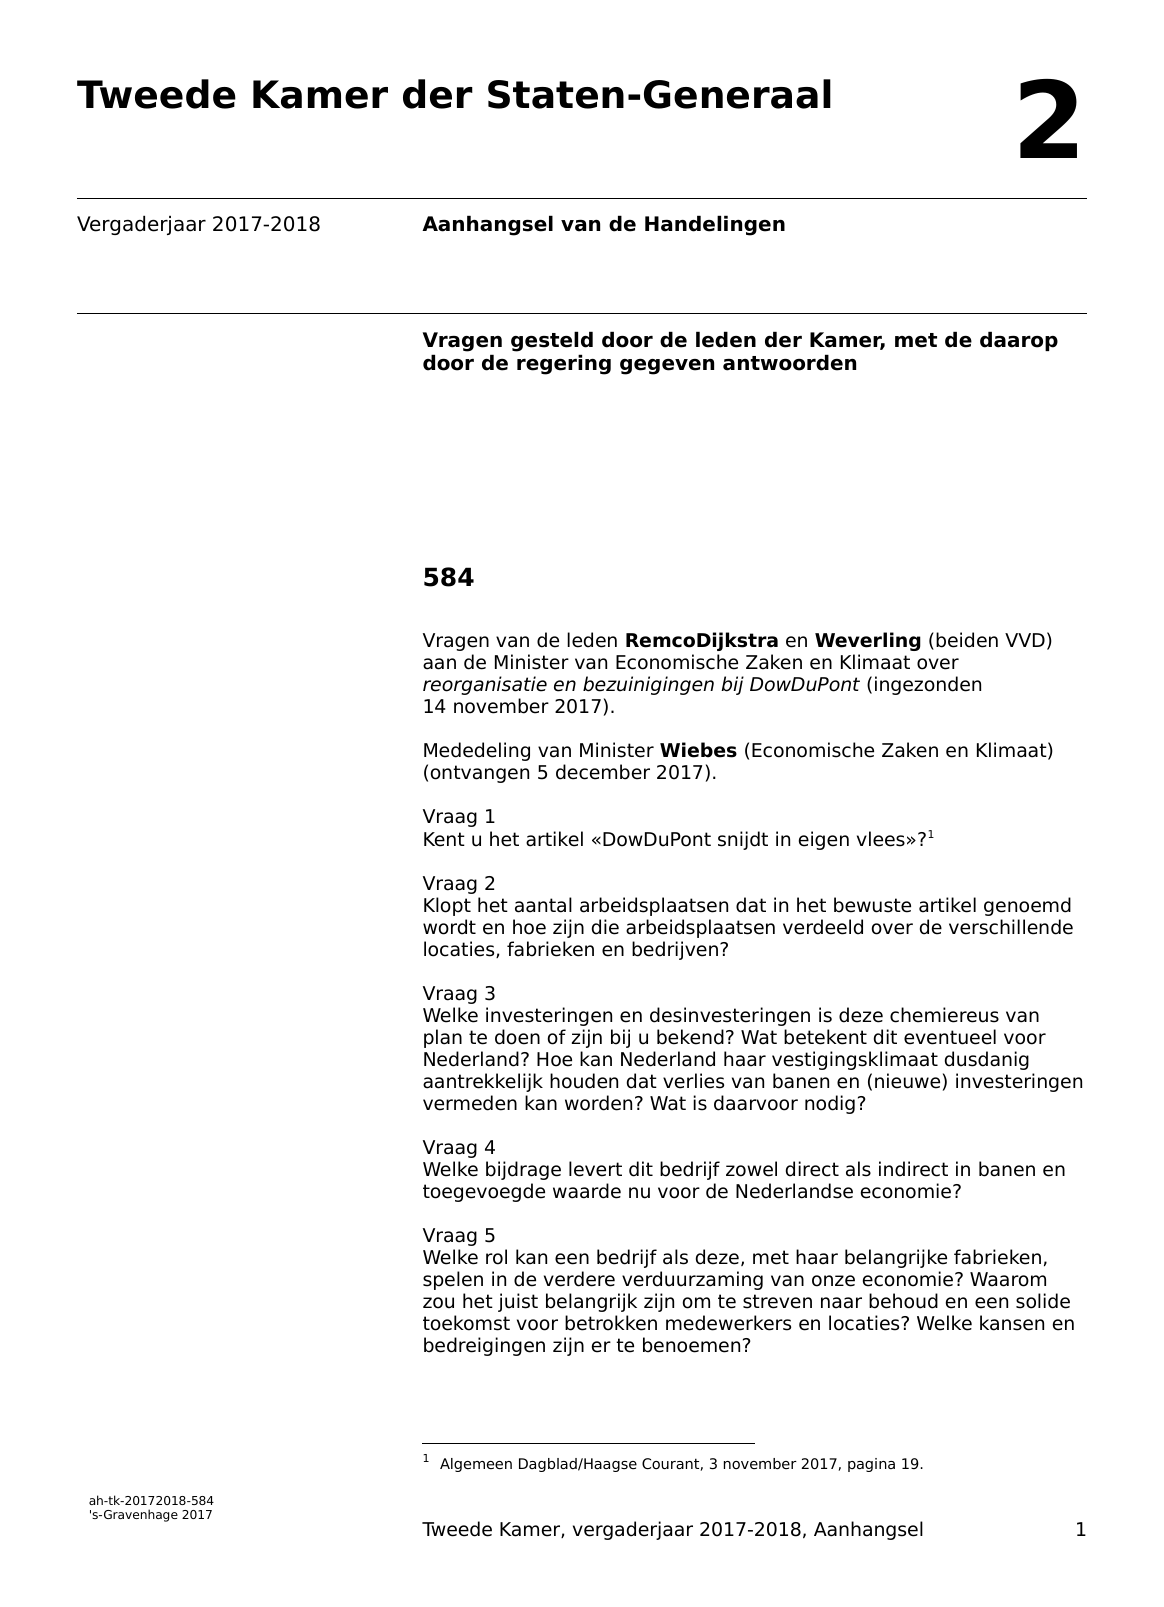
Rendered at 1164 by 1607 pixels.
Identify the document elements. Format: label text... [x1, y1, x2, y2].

text 's-Gravenhage 2017 [88, 1508, 323, 1522]
text Algemeen Dagblad/Haagse Courant, 3 november 2017, pagina 19. [422, 1452, 1087, 1474]
text ah-tk-20172018-584 [88, 1494, 323, 1508]
text Welke bijdrage levert dit bedrijf zowel direct als indirect in banen en toegevoegde waarde nu voor de Nederlandse economie? [422, 1159, 1087, 1203]
text Vraag 1 [422, 806, 1087, 828]
table_cell Vergaderjaar 2017-2018 [77, 199, 422, 313]
text Klopt het aantal arbeidsplaatsen dat in het bewuste artikel genoemd wordt en hoe zijn die arbeidsplaatsen verdeeld over de verschillende locaties, fabrieken en bedrijven? [422, 894, 1087, 961]
text Vraag 5 [422, 1225, 1087, 1247]
text Welke investeringen en desinvesteringen is deze chemiereus van plan te doen of zijn bij u bekend? Wat betekent dit eventueel voor Nederland? Hoe kan Nederland haar vestigingsklimaat dusdanig aantrekkelijk houden dat verlies van banen en (nieuwe) investeringen vermeden kan worden? Wat is daarvoor nodig? [422, 1005, 1087, 1114]
text Mededeling van Minister Wiebes (Economische Zaken en Klimaat) (ontvangen 5 december 2017). [422, 740, 1087, 784]
table_header 2 [886, 59, 1087, 198]
text 584 [422, 563, 1087, 592]
table_cell [77, 314, 422, 375]
text Welke rol kan een bedrijf als deze, met haar belangrijke fabrieken, spelen in de verdere verduurzaming van onze economie? Waarom zou het juist belangrijk zijn om te streven naar behoud en een solide toekomst voor betrokken medewerkers en locaties? Welke kansen en bedreigingen zijn er te benoemen? [422, 1247, 1087, 1357]
table_cell Aanhangsel van de Handelingen [422, 199, 1087, 313]
table_cell Vragen gesteld door de leden der Kamer, met de daarop door de regering gegeven antwoorden [422, 314, 1087, 375]
table_header Tweede Kamer der Staten-Generaal [77, 59, 886, 198]
text Kent u het artikel «DowDuPont snijdt in eigen vlees»? [422, 828, 1087, 850]
text Vragen van de leden RemcoDijkstra en Weverling (beiden VVD) aan de Minister van Economische Zaken en Klimaat over reorganisatie en bezuinigingen bij DowDuPont (ingezonden 14 november 2017). [422, 630, 1087, 718]
text Vraag 2 [422, 873, 1087, 894]
text Vraag 4 [422, 1137, 1087, 1159]
text Vraag 3 [422, 983, 1087, 1005]
